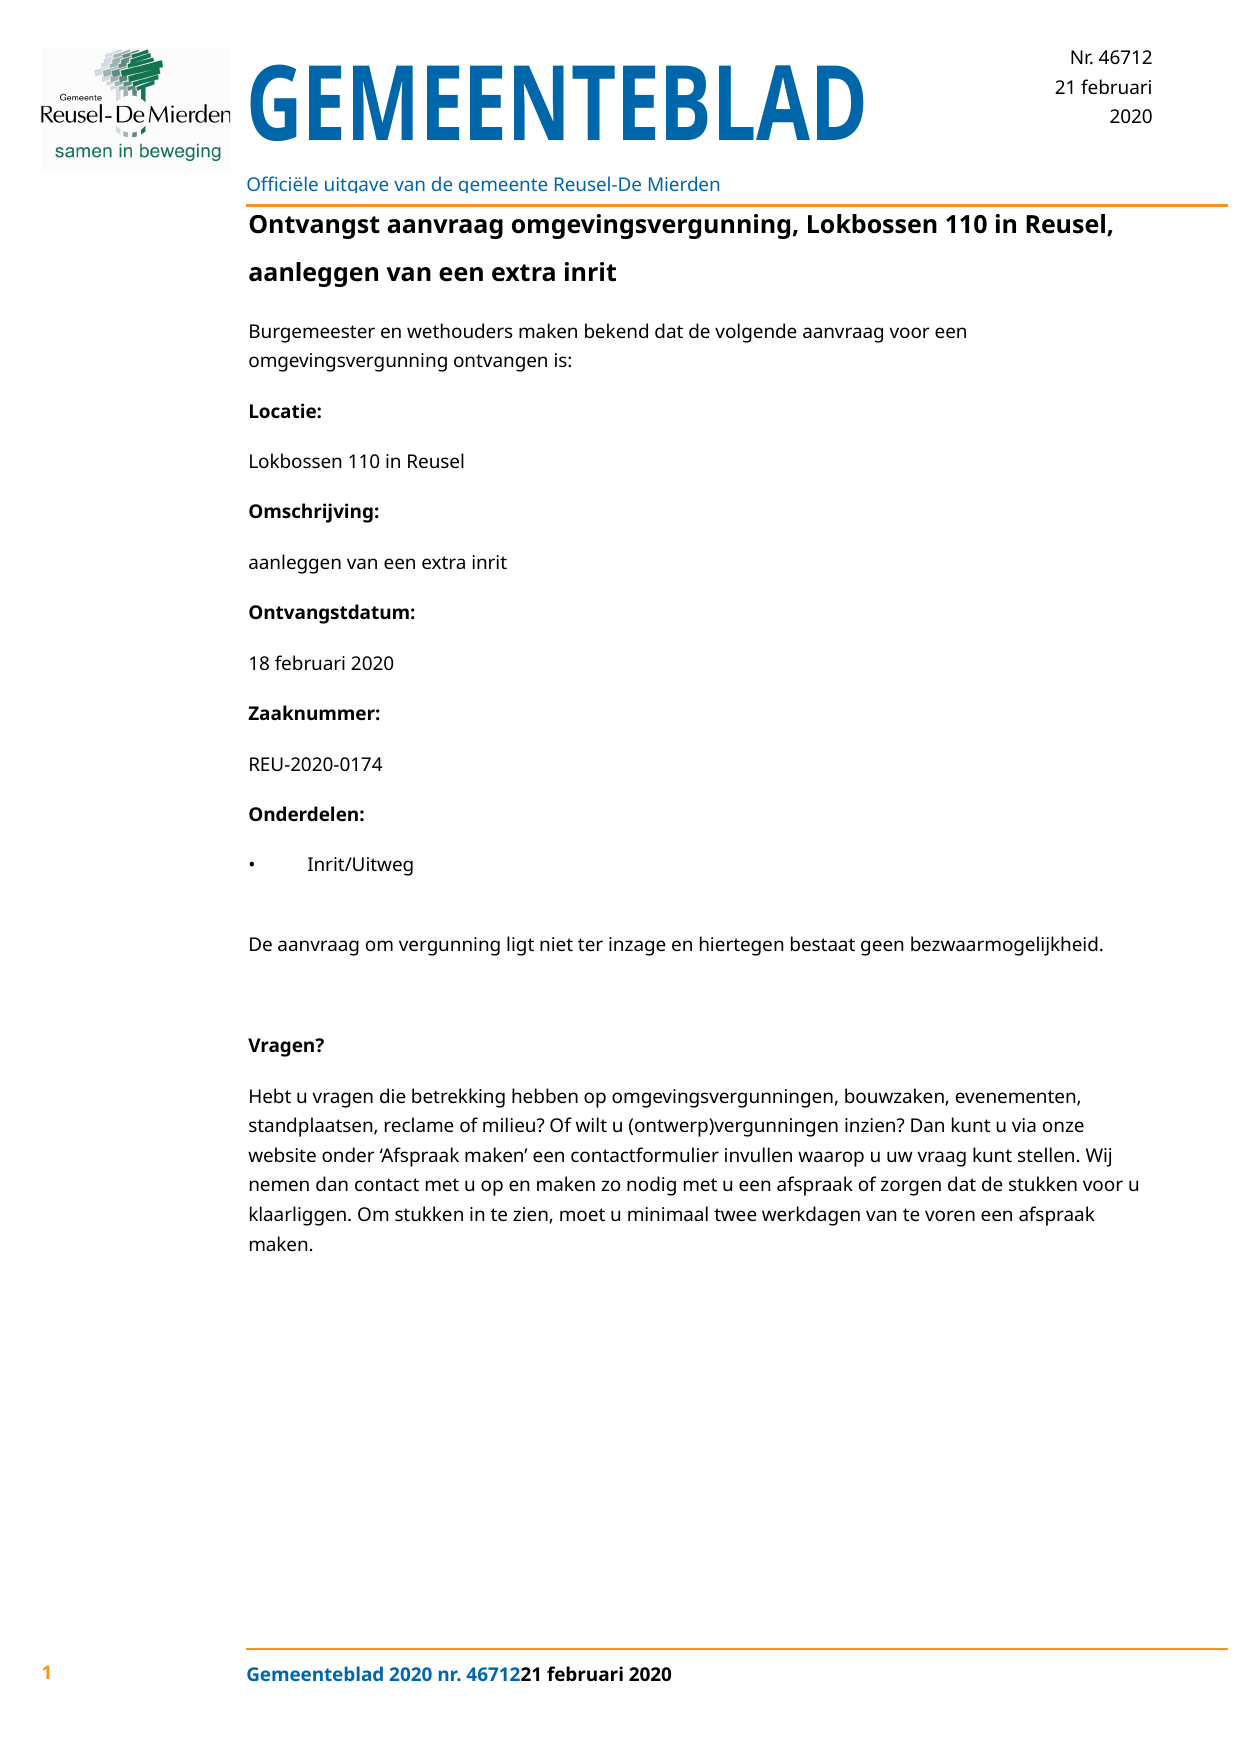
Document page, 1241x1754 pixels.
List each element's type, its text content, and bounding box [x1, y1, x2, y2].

text Omschrijving: [248, 499, 1152, 524]
text Ontvangstdatum: [248, 599, 1152, 625]
picture [41, 47, 231, 172]
text Onderdelen: [248, 801, 1152, 827]
text 18 februari 2020 [248, 650, 1152, 676]
text Zaaknummer: [248, 700, 1152, 726]
text Hebt u vragen die betrekking hebben op omgevingsvergunningen, bouwzaken, evenementen, standplaatsen, reclame of milieu? Of wilt u (ontwerp)vergunningen inzien? Dan kunt u via onze website onder ‘Afspraak maken’ een contactformulier invullen waarop u uw vraag kunt stellen. Wij nemen dan contact met u op en maken zo nodig met u een afspraak of zorgen dat de stukken voor u klaarliggen. Om stukken in te zien, moet u minimaal twee werkdagen van te voren een afspraak maken. [248, 1083, 1152, 1257]
text Vragen? [248, 1032, 1152, 1058]
text Lokbossen 110 in Reusel [248, 448, 1152, 474]
text De aanvraag om vergunning ligt niet ter inzage en hiertegen bestaat geen bezwaarmogelijkheid. [248, 932, 1152, 957]
text Locatie: [248, 398, 1152, 424]
list Inrit/Uitweg [248, 852, 1152, 877]
text Burgemeester en wethouders maken bekend dat de volgende aanvraag voor een omgevingsvergunning ontvangen is: [248, 318, 1152, 373]
text REU-2020-0174 [248, 751, 1152, 777]
text Ontvangst aanvraag omgevingsvergunning, Lokbossen 110 in Reusel, aanleggen van een extra inrit [248, 207, 1152, 288]
text aanleggen van een extra inrit [248, 549, 1152, 575]
